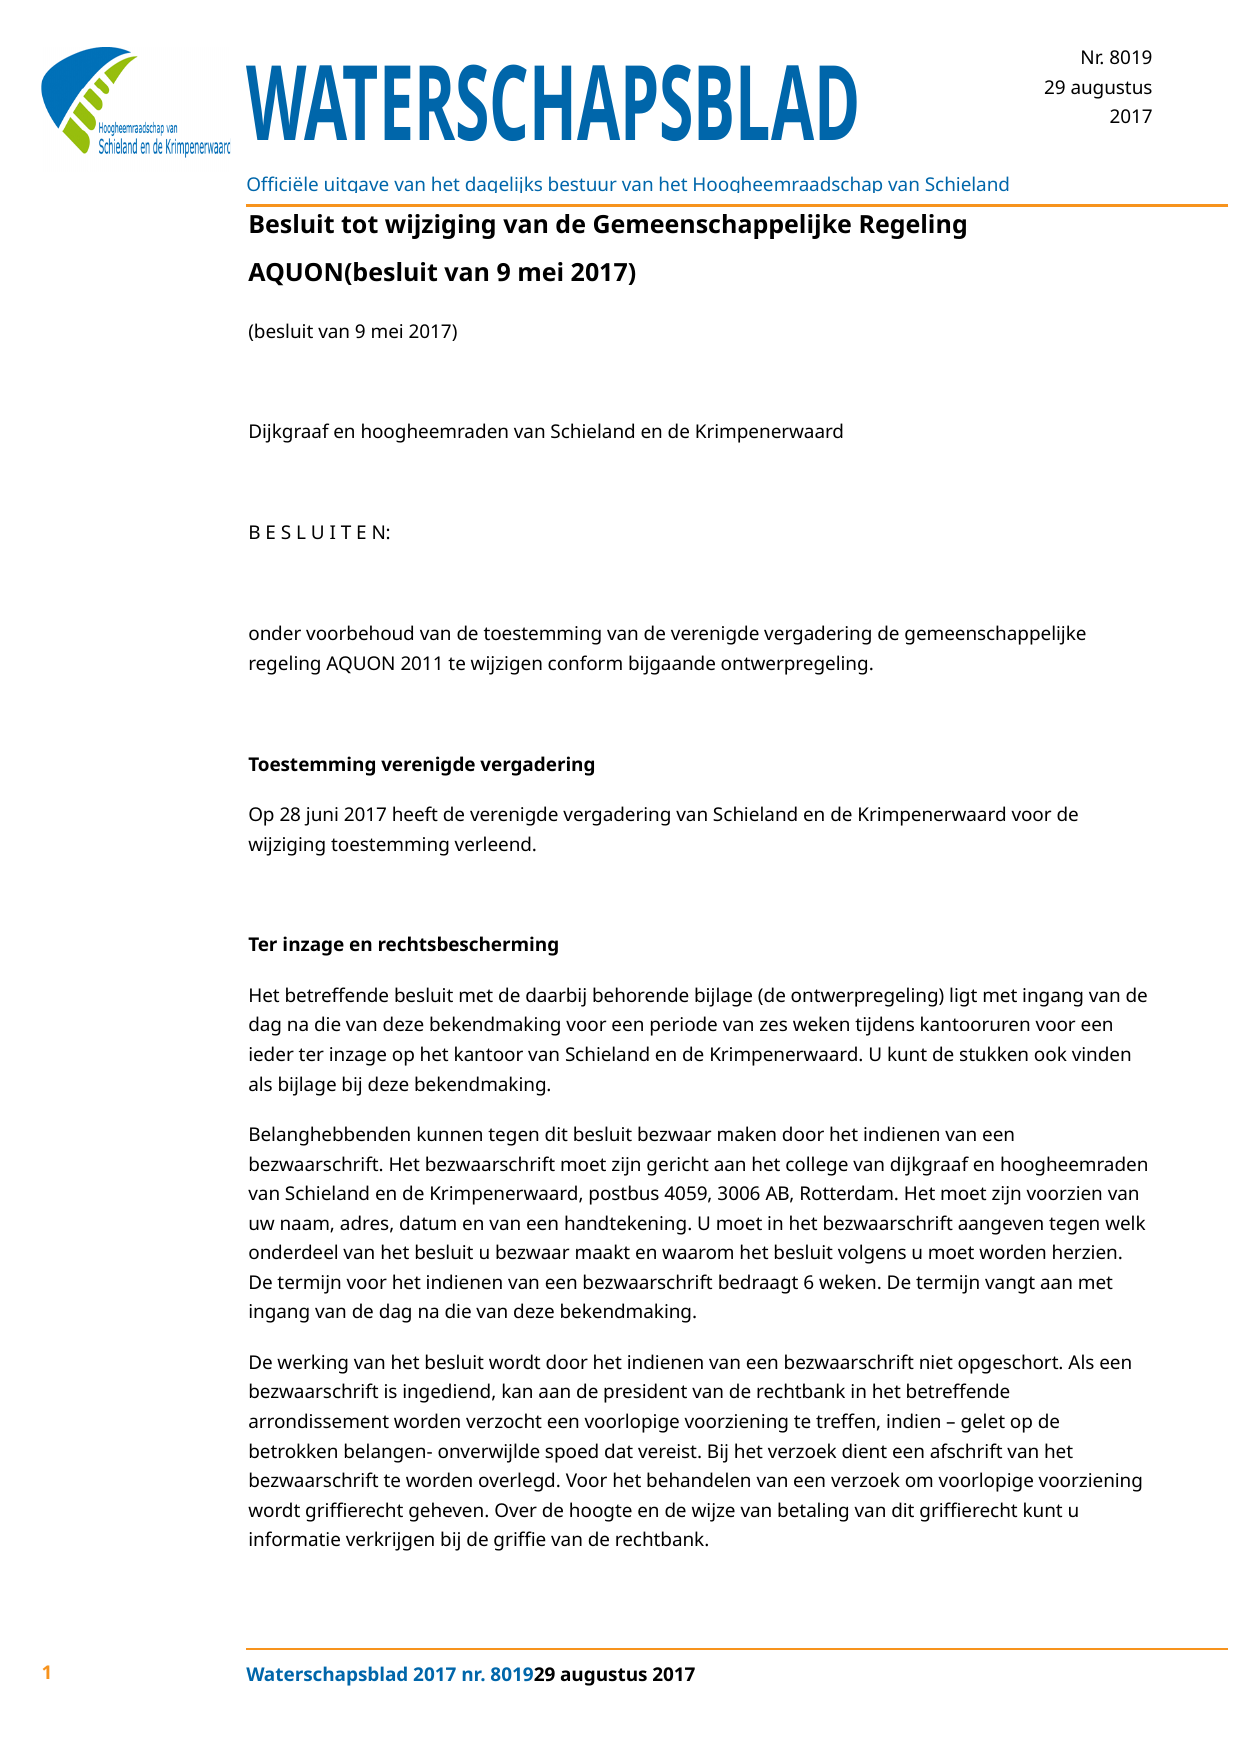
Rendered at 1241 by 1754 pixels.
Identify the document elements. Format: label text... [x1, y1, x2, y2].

text Toestemming verenigde vergadering [248, 751, 1152, 777]
text Het betreffende besluit met de daarbij behorende bijlage (de ontwerpregeling) ligt met ingang van de dag na die van deze bekendmaking voor een periode van zes weken tijdens kantooruren voor een ieder ter inzage op het kantoor van Schieland en de Krimpenerwaard. U kunt de stukken ook vinden als bijlage bij deze bekendmaking. [248, 982, 1152, 1097]
text Belanghebbenden kunnen tegen dit besluit bezwaar maken door het indienen van een bezwaarschrift. Het bezwaarschrift moet zijn gericht aan het college van dijkgraaf en hoogheemraden van Schieland en de Krimpenerwaard, postbus 4059, 3006 AB, Rotterdam. Het moet zijn voorzien van uw naam, adres, datum en van een handtekening. U moet in het bezwaarschrift aangeven tegen welk onderdeel van het besluit u bezwaar maakt en waarom het besluit volgens u moet worden herzien. De termijn voor het indienen van een bezwaarschrift bedraagt 6 weken. De termijn vangt aan met ingang van de dag na die van deze bekendmaking. [248, 1121, 1152, 1324]
text (besluit van 9 mei 2017) [248, 318, 1152, 344]
text Op 28 juni 2017 heeft de verenigde vergadering van Schieland en de Krimpenerwaard voor de wijziging toestemming verleend. [248, 801, 1152, 857]
text Besluit tot wijziging van de Gemeenschappelijke Regeling AQUON(besluit van 9 mei 2017) [248, 207, 1152, 288]
text Dijkgraaf en hoogheemraden van Schieland en de Krimpenerwaard [248, 419, 1152, 444]
text onder voorbehoud van de toestemming van de verenigde vergadering de gemeenschappelijke regeling AQUON 2011 te wijzigen conform bijgaande ontwerpregeling. [248, 620, 1152, 676]
text Ter inzage en rechtsbescherming [248, 932, 1152, 957]
text B E S L U I T E N: [248, 519, 1152, 545]
picture [41, 47, 231, 172]
text De werking van het besluit wordt door het indienen van een bezwaarschrift niet opgeschort. Als een bezwaarschrift is ingediend, kan aan de president van de rechtbank in het betreffende arrondissement worden verzocht een voorlopige voorziening te treffen, indien – gelet op de betrokken belangen- onverwijlde spoed dat vereist. Bij het verzoek dient een afschrift van het bezwaarschrift te worden overlegd. Voor het behandelen van een verzoek om voorlopige voorziening wordt griffierecht geheven. Over de hoogte en de wijze van betaling van dit griffierecht kunt u informatie verkrijgen bij de griffie van de rechtbank. [248, 1349, 1152, 1552]
